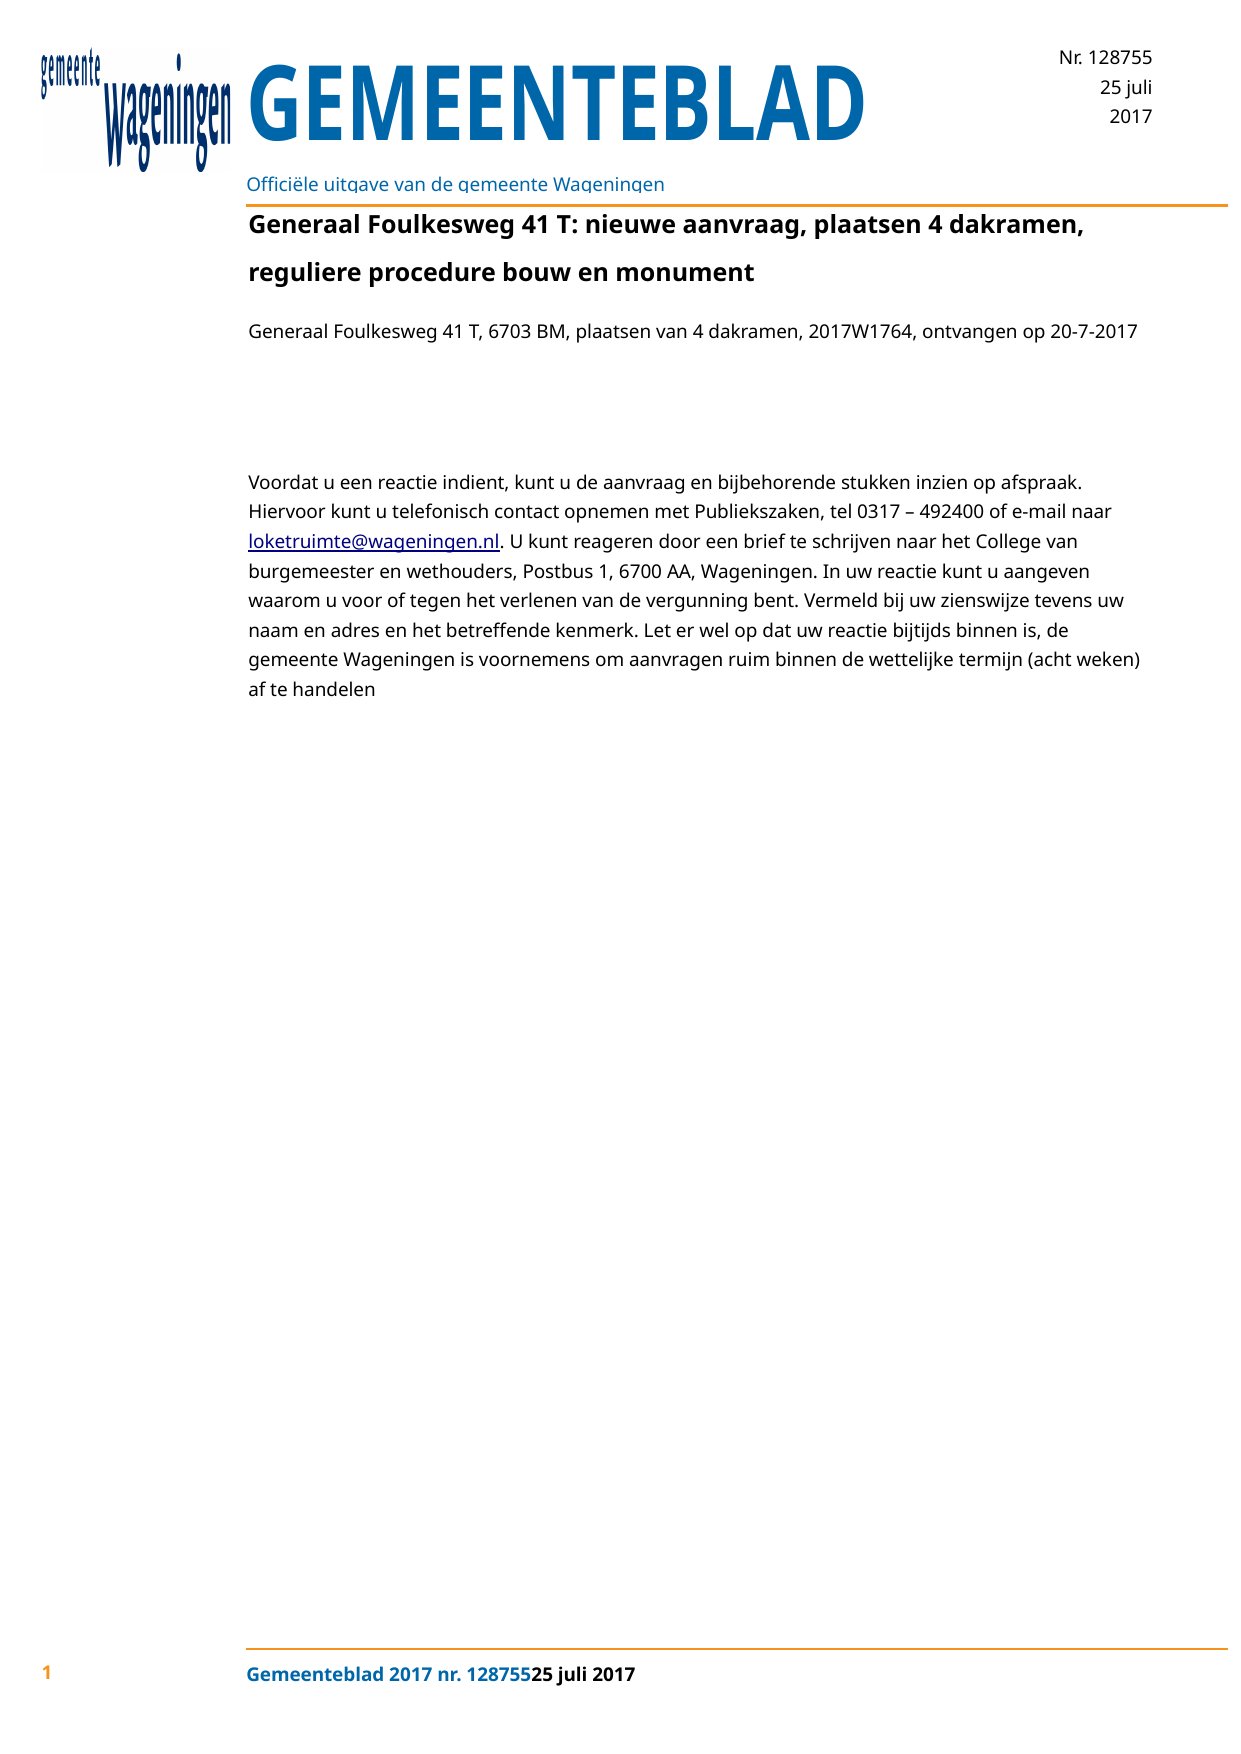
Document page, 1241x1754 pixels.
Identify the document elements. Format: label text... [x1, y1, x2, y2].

picture [41, 47, 231, 172]
text Generaal Foulkesweg 41 T: nieuwe aanvraag, plaatsen 4 dakramen, reguliere procedure bouw en monument [248, 207, 1152, 288]
text Voordat u een reactie indient, kunt u de aanvraag en bijbehorende stukken inzien op afspraak. Hiervoor kunt u telefonisch contact opnemen met Publiekszaken, tel 0317 – 492400 of e-mail naar loketruimte@wageningen.nl. U kunt reageren door een brief te schrijven naar het College van burgemeester en wethouders, Postbus 1, 6700 AA, Wageningen. In uw reactie kunt u aangeven waarom u voor of tegen het verlenen van de vergunning bent. Vermeld bij uw zienswijze tevens uw naam en adres en het betreffende kenmerk. Let er wel op dat uw reactie bijtijds binnen is, de gemeente Wageningen is voornemens om aanvragen ruim binnen de wettelijke termijn (acht weken) af te handelen [248, 469, 1152, 702]
text Generaal Foulkesweg 41 T, 6703 BM, plaatsen van 4 dakramen, 2017W1764, ontvangen op 20-7-2017 [248, 318, 1152, 344]
